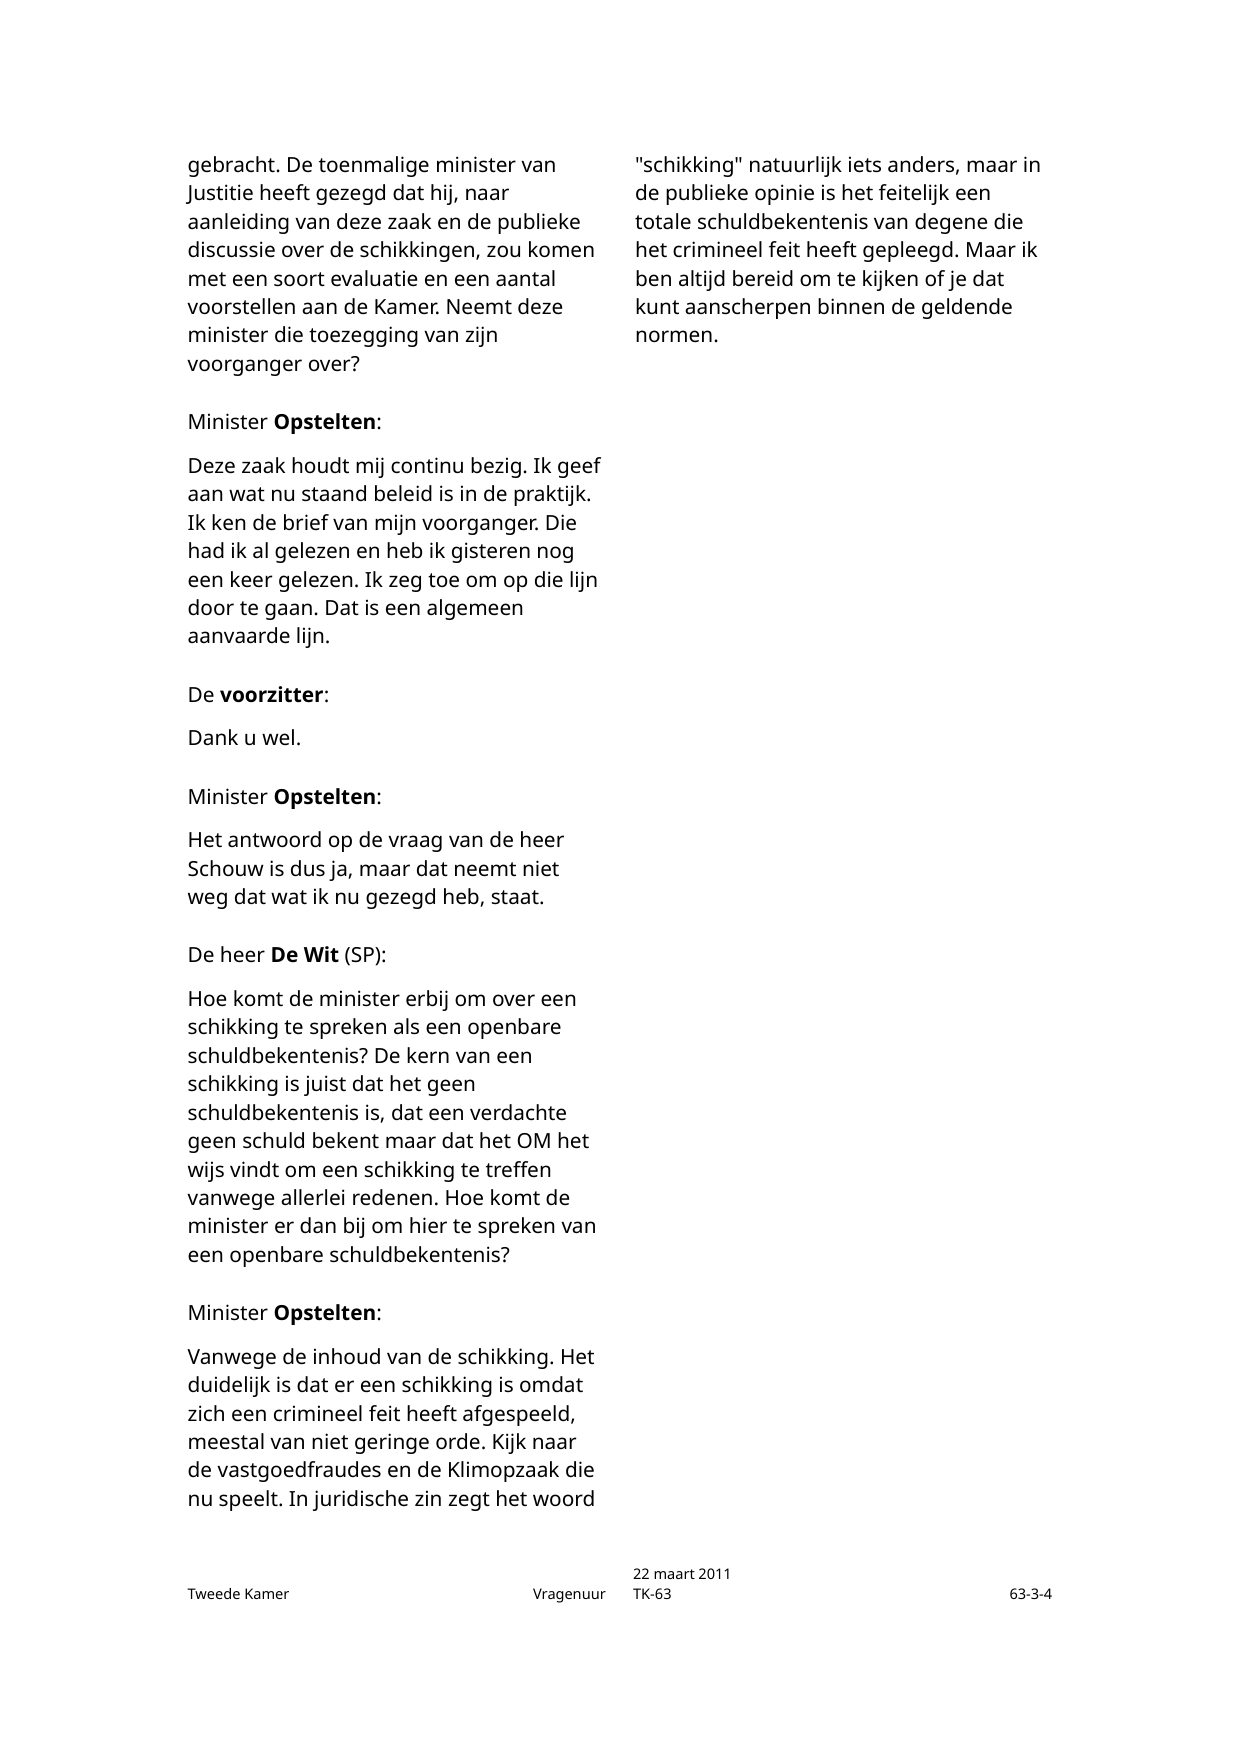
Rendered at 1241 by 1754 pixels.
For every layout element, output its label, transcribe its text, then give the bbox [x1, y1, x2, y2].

text Vanwege de inhoud van de schikking. Het duidelijk is dat er een schikking is omdat zich een crimineel feit heeft afgespeeld, meestal van niet geringe orde. Kijk naar de vastgoedfraudes en de Klimopzaak die nu speelt. In juridische zin zegt het woord [187, 1342, 605, 1512]
text "schikking" natuurlijk iets anders, maar in de publieke opinie is het feitelijk een totale schuldbekentenis van degene die het crimineel feit heeft gepleegd. Maar ik ben altijd bereid om te kijken of je dat kunt aanscherpen binnen de geldende normen. [635, 150, 1053, 349]
text Minister Opstelten: [187, 1298, 605, 1327]
text De voorzitter: [187, 680, 605, 708]
text Hoe komt de minister erbij om over een schikking te spreken als een openbare schuldbekentenis? De kern van een schikking is juist dat het geen schuldbekentenis is, dat een verdachte geen schuld bekent maar dat het OM het wijs vindt om een schikking te treffen vanwege allerlei redenen. Hoe komt de minister er dan bij om hier te spreken van een openbare schuldbekentenis? [187, 984, 605, 1268]
text Minister Opstelten: [187, 782, 605, 810]
text gebracht. De toenmalige minister van Justitie heeft gezegd dat hij, naar aanleiding van deze zaak en de publieke discussie over de schikkingen, zou komen met een soort evaluatie en een aantal voorstellen aan de Kamer. Neemt deze minister die toezegging van zijn voorganger over? [187, 150, 605, 377]
text Het antwoord op de vraag van de heer Schouw is dus ja, maar dat neemt niet weg dat wat ik nu gezegd heb, staat. [187, 825, 605, 911]
text De heer De Wit (SP): [187, 941, 605, 969]
text Dank u wel. [187, 723, 605, 752]
text Minister Opstelten: [187, 407, 605, 436]
text Deze zaak houdt mij continu bezig. Ik geef aan wat nu staand beleid is in de praktijk. Ik ken de brief van mijn voorganger. Die had ik al gelezen en heb ik gisteren nog een keer gelezen. Ik zeg toe om op die lijn door te gaan. Dat is een algemeen aanvaarde lijn. [187, 451, 605, 650]
